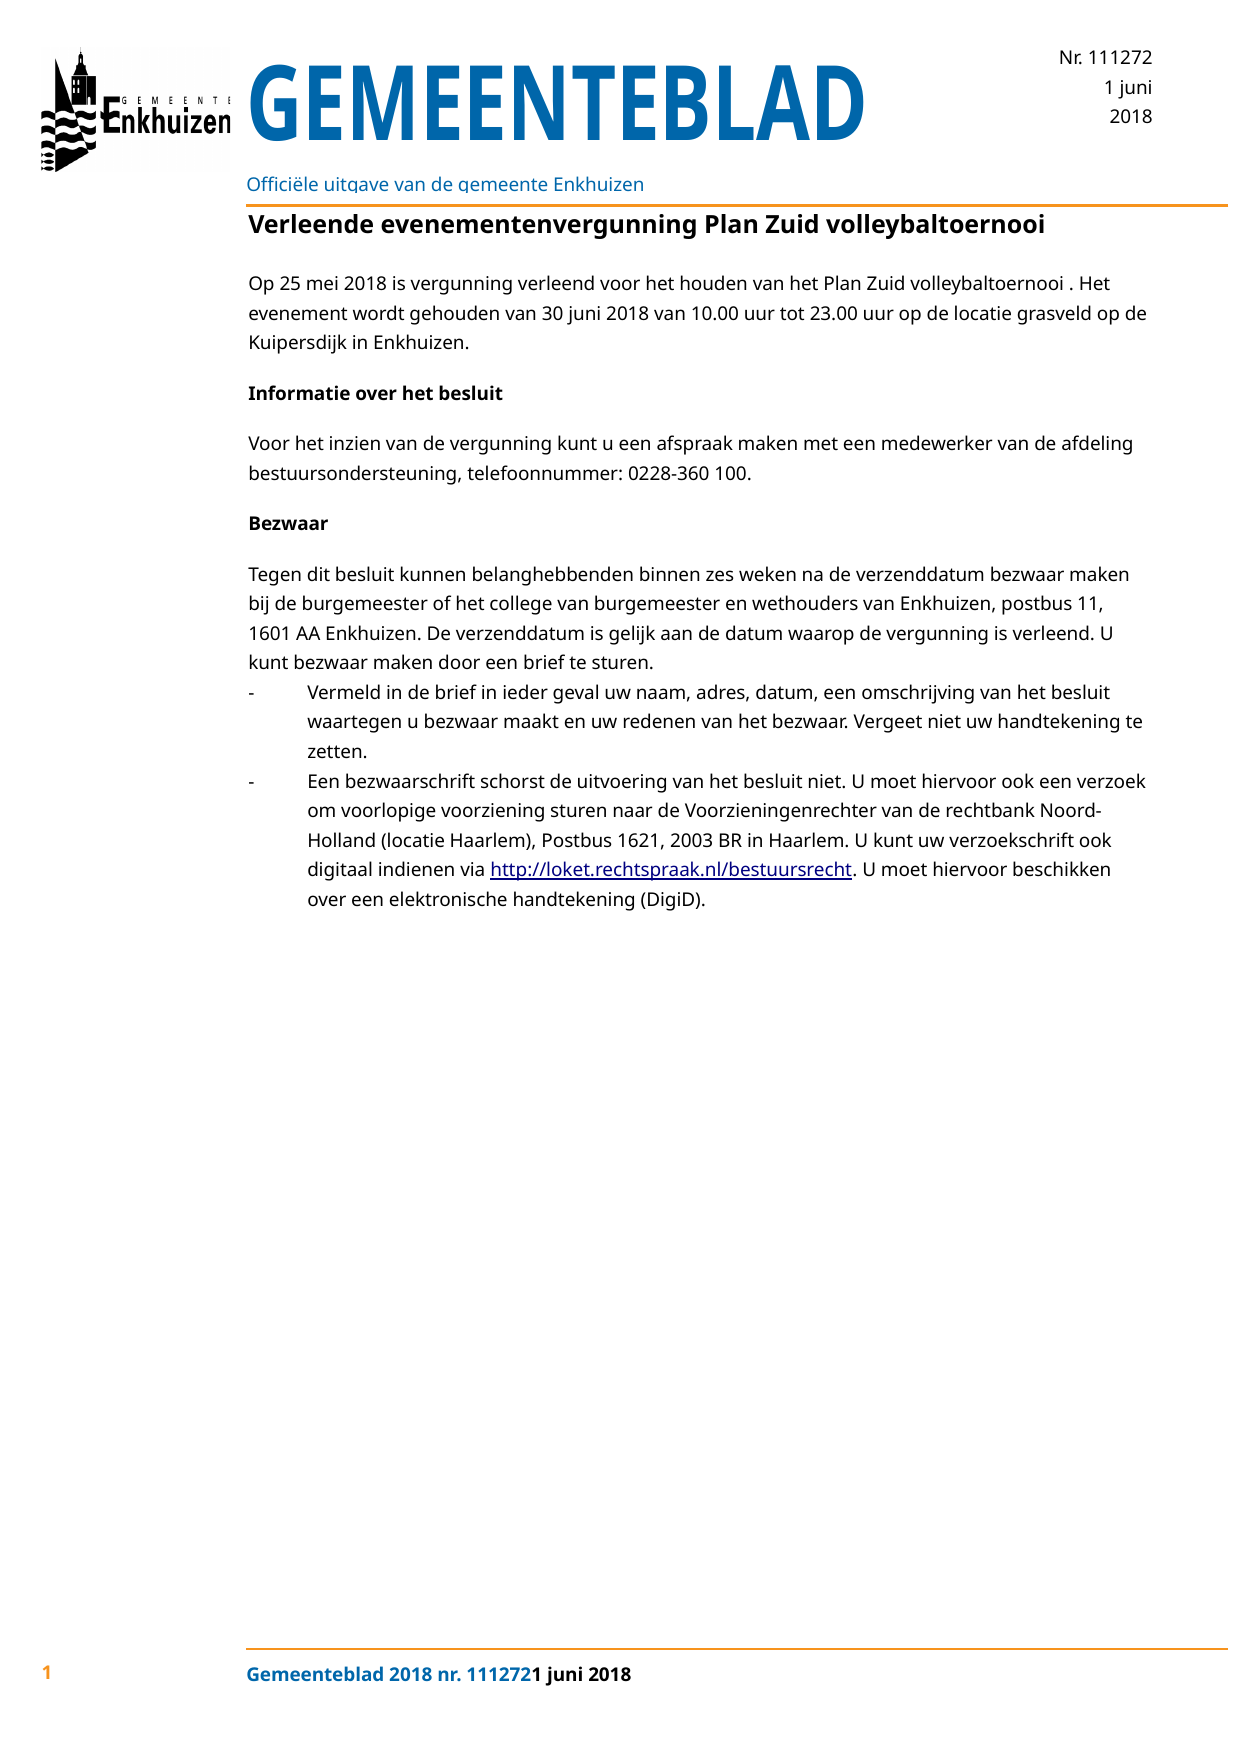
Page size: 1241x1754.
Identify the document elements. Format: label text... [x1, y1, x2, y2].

list Vermeld in de brief in ieder geval uw naam, adres, datum, een omschrijving van het besluit waartegen u bezwaar maakt en uw redenen van het bezwaar. Vergeet niet uw handtekening te zetten. [248, 679, 1152, 764]
picture [41, 47, 231, 172]
text Op 25 mei 2018 is vergunning verleend voor het houden van het Plan Zuid volleybaltoernooi . Het evenement wordt gehouden van 30 juni 2018 van 10.00 uur tot 23.00 uur op de locatie grasveld op de Kuipersdijk in Enkhuizen. [248, 270, 1152, 355]
text Verleende evenementenvergunning Plan Zuid volleybaltoernooi [248, 207, 1152, 241]
list Een bezwaarschrift schorst de uitvoering van het besluit niet. U moet hiervoor ook een verzoek om voorlopige voorziening sturen naar de Voorzieningenrechter van de rechtbank Noord-Holland (locatie Haarlem), Postbus 1621, 2003 BR in Haarlem. U kunt uw verzoekschrift ook digitaal indienen via http://loket.rechtspraak.nl/bestuursrecht. U moet hiervoor beschikken over een elektronische handtekening (DigiD). [248, 768, 1152, 912]
text Informatie over het besluit [248, 380, 1152, 406]
text Bezwaar [248, 510, 1152, 536]
text Voor het inzien van de vergunning kunt u een afspraak maken met een medewerker van de afdeling bestuursondersteuning, telefoonnummer: 0228-360 100. [248, 430, 1152, 486]
text Tegen dit besluit kunnen belanghebbenden binnen zes weken na de verzenddatum bezwaar maken bij de burgemeester of het college van burgemeester en wethouders van Enkhuizen, postbus 11, 1601 AA Enkhuizen. De verzenddatum is gelijk aan de datum waarop de vergunning is verleend. U kunt bezwaar maken door een brief te sturen. [248, 561, 1152, 675]
